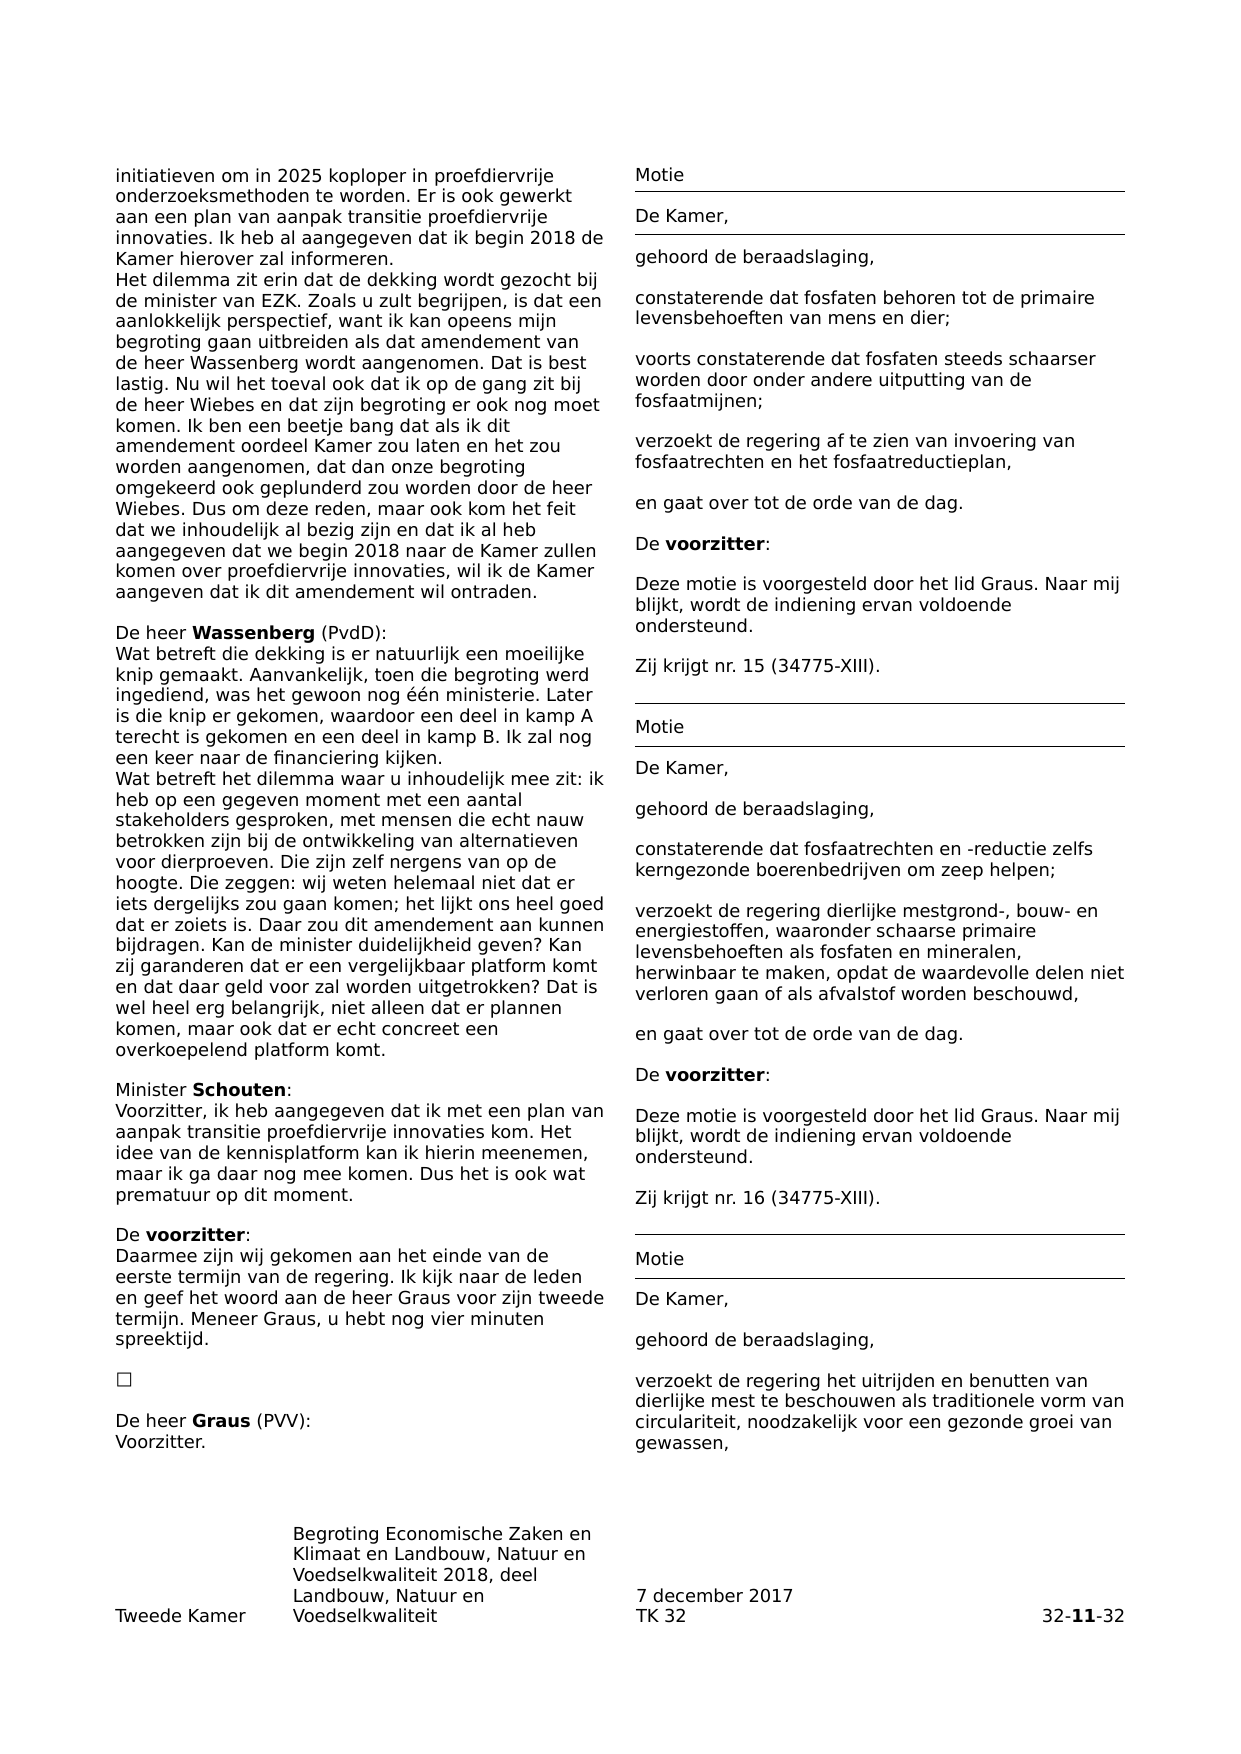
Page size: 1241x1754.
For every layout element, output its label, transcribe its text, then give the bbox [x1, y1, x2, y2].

text verzoekt de regering af te zien van invoering van fosfaatrechten en het fosfaatreductieplan, [635, 431, 1125, 473]
text ⬜ [115, 1370, 605, 1391]
text Deze motie is voorgesteld door het lid Graus. Naar mij blijkt, wordt de indiening ervan voldoende ondersteund. [635, 1106, 1125, 1168]
text gehoord de beraadslaging, [635, 1330, 1125, 1351]
text De voorzitter: [635, 533, 1125, 554]
text constaterende dat fosfaten behoren tot de primaire levensbehoeften van mens en dier; [635, 287, 1125, 329]
text Motie [635, 165, 1125, 186]
text verzoekt de regering dierlijke mestgrond-, bouw- en energiestoffen, waaronder schaarse primaire levensbehoeften als fosfaten en mineralen, herwinbaar te maken, opdat de waardevolle delen niet verloren gaan of als afvalstof worden beschouwd, [635, 901, 1125, 1004]
text constaterende dat fosfaatrechten en -reductie zelfs kerngezonde boerenbedrijven om zeep helpen; [635, 839, 1125, 881]
text De voorzitter: [115, 1225, 605, 1246]
text Zij krijgt nr. 15 (34775-XIII). [635, 656, 1125, 677]
text Het dilemma zit erin dat de dekking wordt gezocht bij de minister van EZK. Zoals u zult begrijpen, is dat een aanlokkelijk perspectief, want ik kan opeens mijn begroting gaan uitbreiden als dat amendement van de heer Wassenberg wordt aangenomen. Dat is best lastig. Nu wil het toeval ook dat ik op de gang zit bij de heer Wiebes en dat zijn begroting er ook nog moet komen. Ik ben een beetje bang dat als ik dit amendement oordeel Kamer zou laten en het zou worden aangenomen, dat dan onze begroting omgekeerd ook geplunderd zou worden door de heer Wiebes. Dus om deze reden, maar ook kom het feit dat we inhoudelijk al bezig zijn en dat ik al heb aangegeven dat we begin 2018 naar de Kamer zullen komen over proefdiervrije innovaties, wil ik de Kamer aangeven dat ik dit amendement wil ontraden. [115, 269, 605, 603]
text Voorzitter. [115, 1431, 605, 1452]
text Zij krijgt nr. 16 (34775-XIII). [635, 1188, 1125, 1208]
text verzoekt de regering het uitrijden en benutten van dierlijke mest te beschouwen als traditionele vorm van circulariteit, noodzakelijk voor een gezonde groei van gewassen, [635, 1371, 1125, 1453]
text voorts constaterende dat fosfaten steeds schaarser worden door onder andere uitputting van de fosfaatmijnen; [635, 349, 1125, 411]
text De Kamer, [635, 206, 1125, 227]
text Voorzitter, ik heb aangegeven dat ik met een plan van aanpak transitie proefdiervrije innovaties kom. Het idee van de kennisplatform kan ik hierin meenemen, maar ik ga daar nog mee komen. Dus het is ook wat prematuur op dit moment. [115, 1101, 605, 1205]
text en gaat over tot de orde van de dag. [635, 1024, 1125, 1045]
text Wat betreft het dilemma waar u inhoudelijk mee zit: ik heb op een gegeven moment met een aantal stakeholders gesproken, met mensen die echt nauw betrokken zijn bij de ontwikkeling van alternatieven voor dierproeven. Die zijn zelf nergens van op de hoogte. Die zeggen: wij weten helemaal niet dat er iets dergelijks zou gaan komen; het lijkt ons heel goed dat er zoiets is. Daar zou dit amendement aan kunnen bijdragen. Kan de minister duidelijkheid geven? Kan zij garanderen dat er een vergelijkbaar platform komt en dat daar geld voor zal worden uitgetrokken? Dat is wel heel erg belangrijk, niet alleen dat er plannen komen, maar ook dat er echt concreet een overkoepelend platform komt. [115, 768, 605, 1060]
text Wat betreft die dekking is er natuurlijk een moeilijke knip gemaakt. Aanvankelijk, toen die begroting werd ingediend, was het gewoon nog één ministerie. Later is die knip er gekomen, waardoor een deel in kamp A terecht is gekomen en een deel in kamp B. Ik zal nog een keer naar de financiering kijken. [115, 643, 605, 768]
text gehoord de beraadslaging, [635, 798, 1125, 819]
text De Kamer, [635, 1289, 1125, 1310]
text gehoord de beraadslaging, [635, 247, 1125, 267]
text Motie [635, 1248, 1125, 1269]
text De heer Wassenberg (PvdD): [115, 623, 605, 643]
text De heer Graus (PVV): [115, 1411, 605, 1431]
text Deze motie is voorgesteld door het lid Graus. Naar mij blijkt, wordt de indiening ervan voldoende ondersteund. [635, 574, 1125, 636]
text De voorzitter: [635, 1065, 1125, 1086]
text Motie [635, 717, 1125, 738]
text en gaat over tot de orde van de dag. [635, 493, 1125, 513]
text De Kamer, [635, 758, 1125, 778]
text Minister Schouten: [115, 1080, 605, 1101]
text Daarmee zijn wij gekomen aan het einde van de eerste termijn van de regering. Ik kijk naar de leden en geef het woord aan de heer Graus voor zijn tweede termijn. Meneer Graus, u hebt nog vier minuten spreektijd. [115, 1246, 605, 1350]
text initiatieven om in 2025 koploper in proefdiervrije onderzoeksmethoden te worden. Er is ook gewerkt aan een plan van aanpak transitie proefdiervrije innovaties. Ik heb al aangegeven dat ik begin 2018 de Kamer hierover zal informeren. [115, 165, 605, 269]
